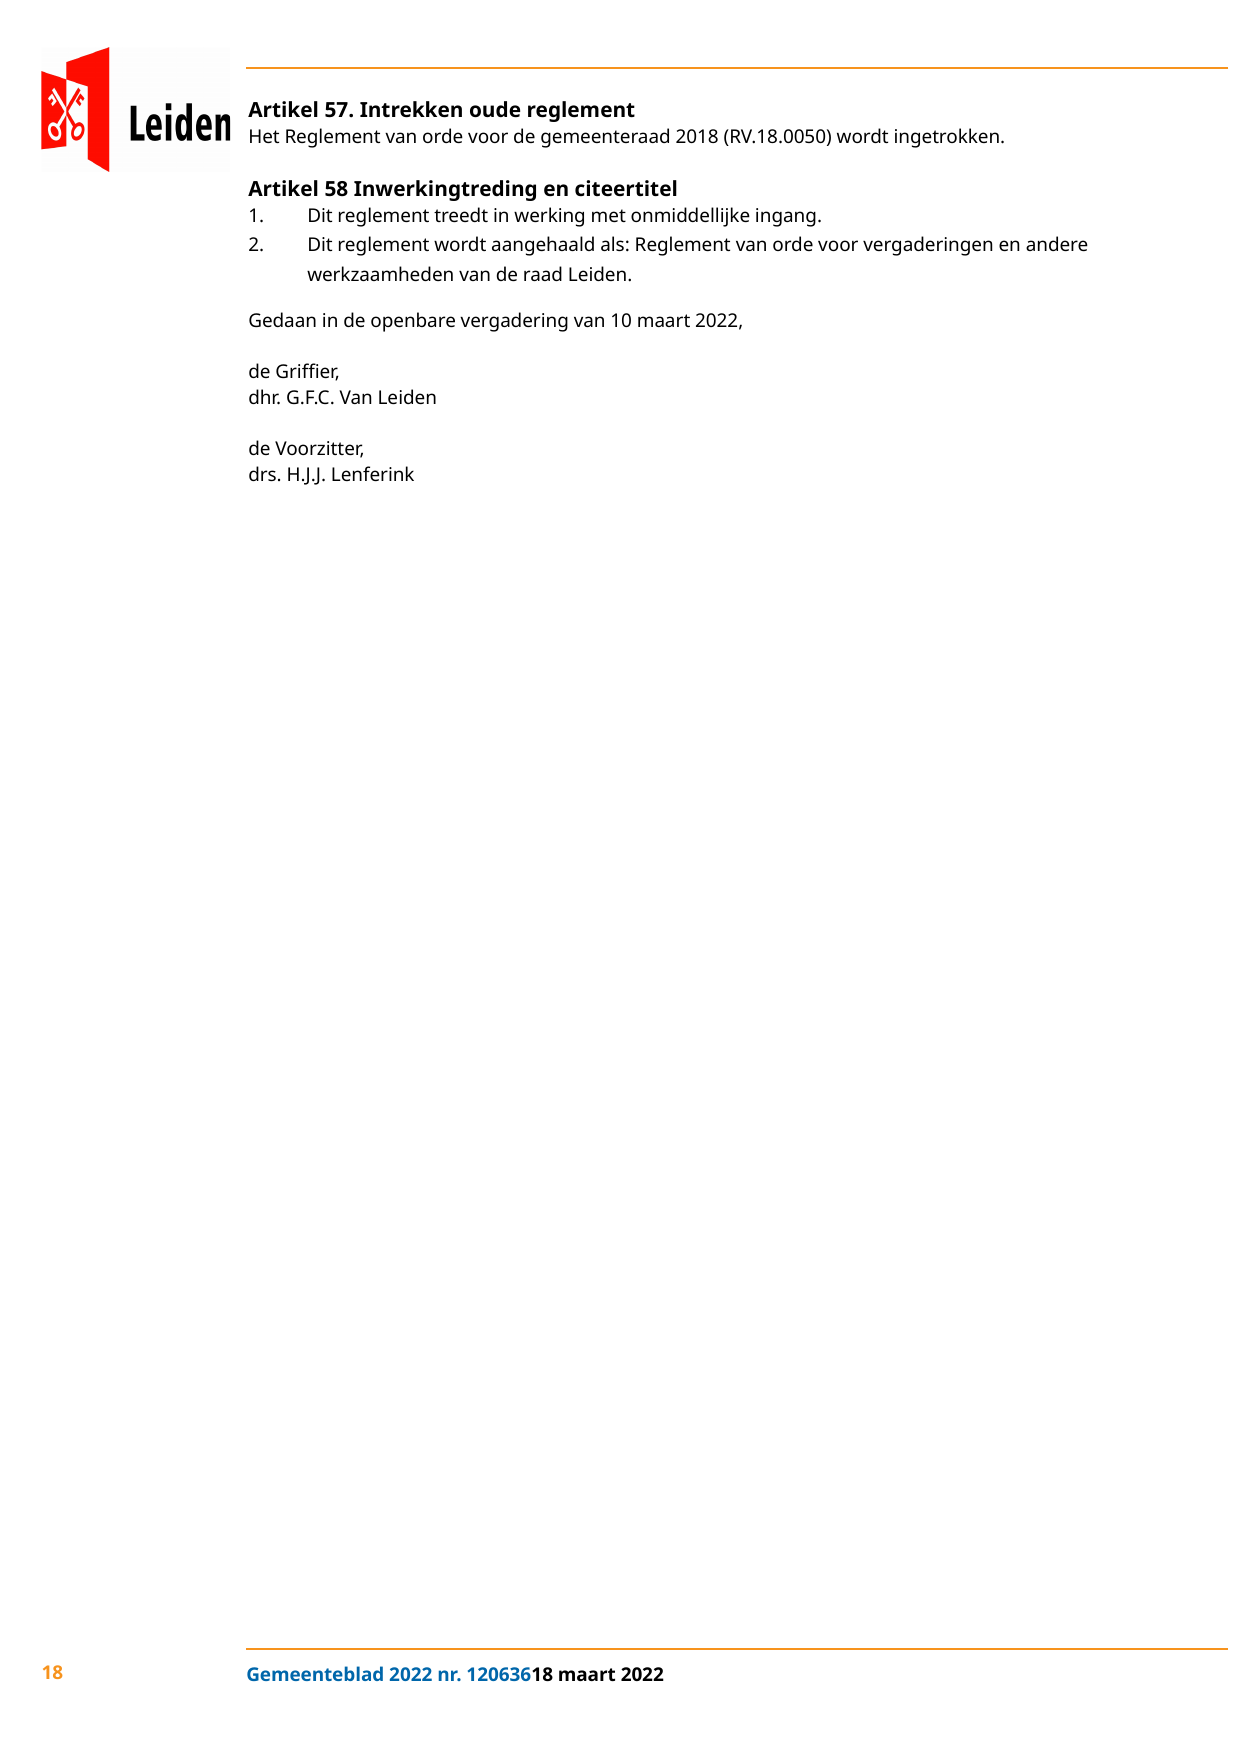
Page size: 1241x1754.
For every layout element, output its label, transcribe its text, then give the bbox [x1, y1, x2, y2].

picture [41, 47, 231, 172]
list Dit reglement wordt aangehaald als: Reglement van orde voor vergaderingen en andere werkzaamheden van de raad Leiden. [248, 232, 1152, 287]
text de Griffier, [248, 358, 1152, 384]
text dhr. G.F.C. Van Leiden [248, 384, 1152, 410]
text Artikel 57. Intrekken oude reglement [248, 95, 1152, 123]
text Het Reglement van orde voor de gemeenteraad 2018 (RV.18.0050) wordt ingetrokken. [248, 123, 1152, 149]
list Dit reglement treedt in werking met onmiddellijke ingang. [248, 202, 1152, 228]
text drs. H.J.J. Lenferink [248, 461, 1152, 487]
text Artikel 58 Inwerkingtreding en citeertitel [248, 174, 1152, 202]
text de Voorzitter, [248, 436, 1152, 461]
text Gedaan in de openbare vergadering van 10 maart 2022, [248, 307, 1152, 333]
